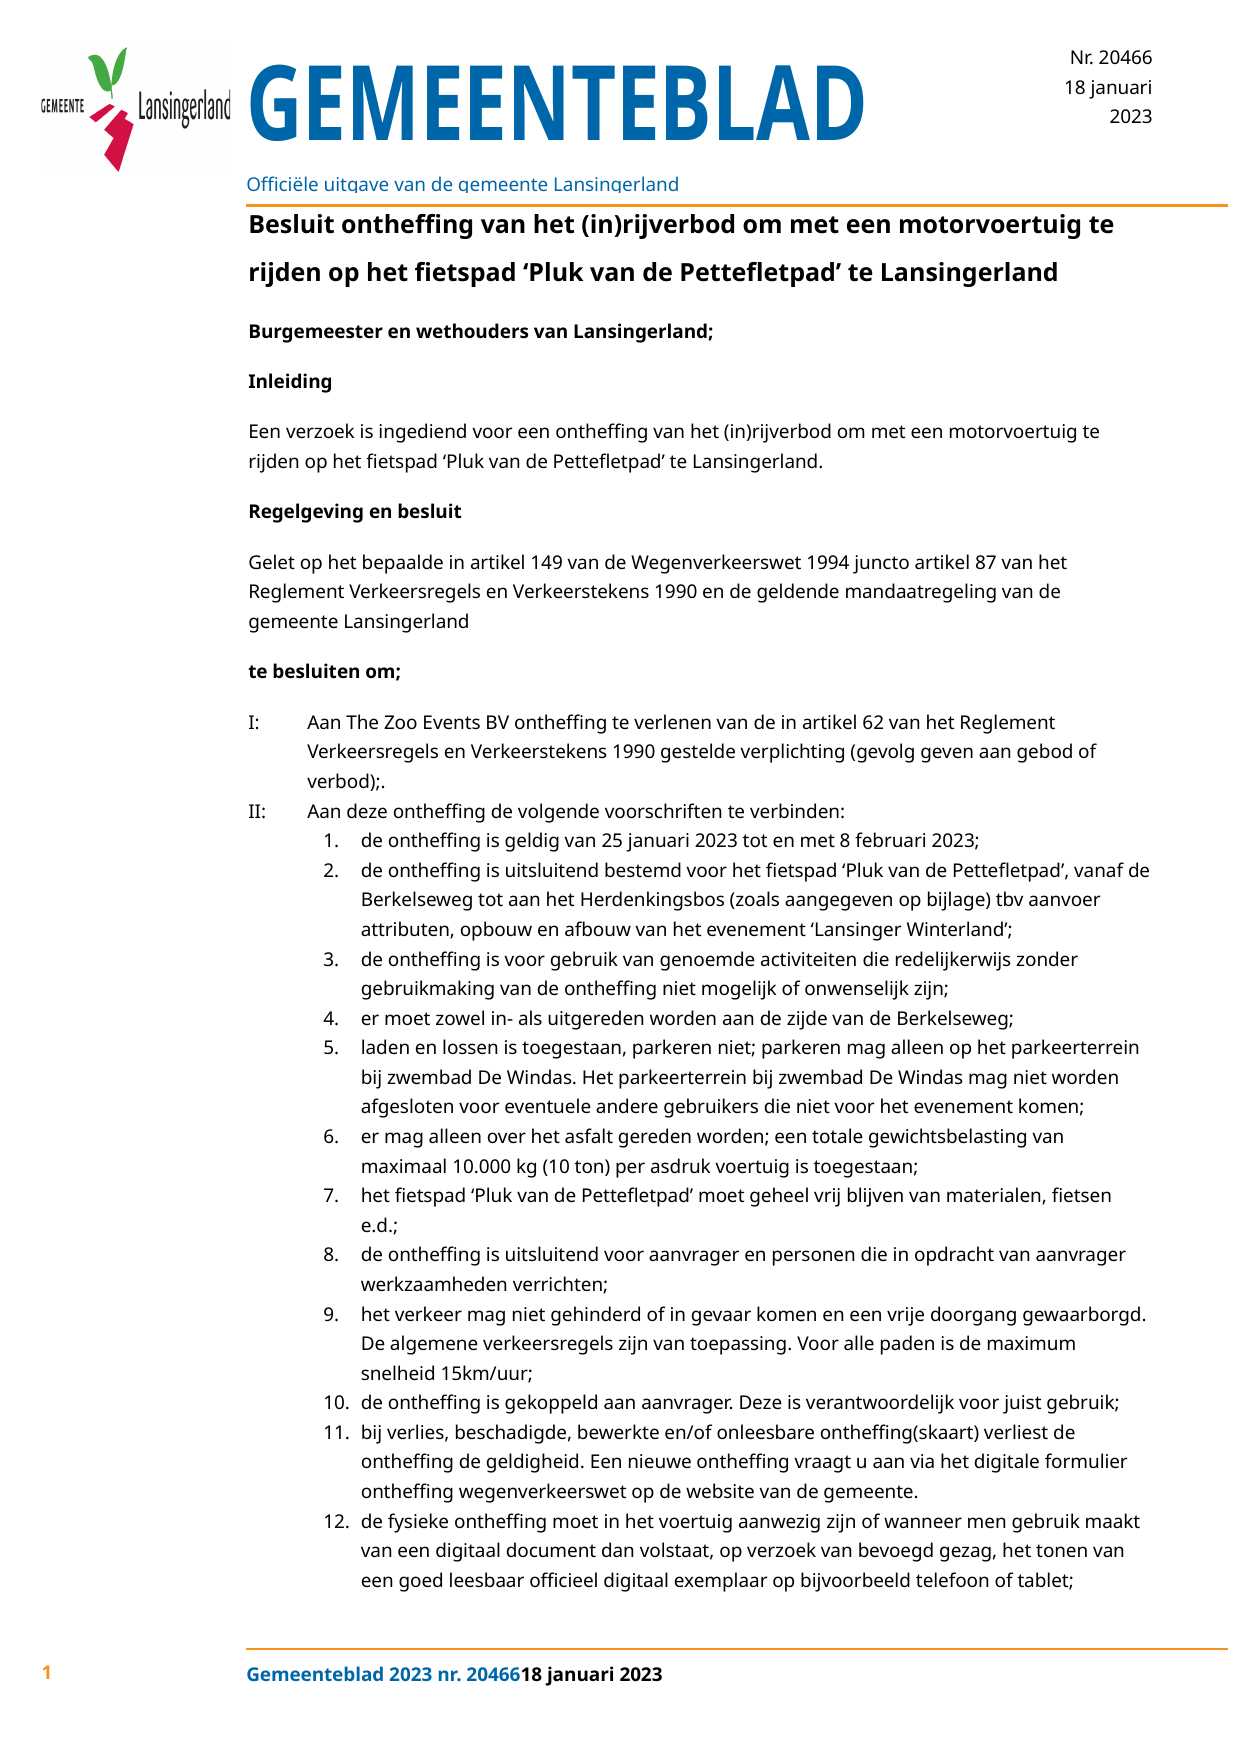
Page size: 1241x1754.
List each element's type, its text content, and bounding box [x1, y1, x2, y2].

list de ontheffing is uitsluitend bestemd voor het fietspad ‘Pluk van de Pettefletpad’, vanaf de Berkelseweg tot aan het Herdenkingsbos (zoals aangegeven op bijlage) tbv aanvoer attributen, opbouw en afbouw van het evenement ‘Lansinger Winterland’; [323, 857, 1152, 942]
list er mag alleen over het asfalt gereden worden; een totale gewichtsbelasting van maximaal 10.000 kg (10 ton) per asdruk voertuig is toegestaan; [323, 1123, 1152, 1179]
list Aan deze ontheffing de volgende voorschriften te verbinden: [248, 798, 1152, 824]
list de ontheffing is gekoppeld aan aanvrager. Deze is verantwoordelijk voor juist gebruik; [323, 1389, 1152, 1415]
text Gelet op het bepaalde in artikel 149 van de Wegenverkeerswet 1994 juncto artikel 87 van het Reglement Verkeersregels en Verkeerstekens 1990 en de geldende mandaatregeling van de gemeente Lansingerland [248, 549, 1152, 634]
text Regelgeving en besluit [248, 499, 1152, 524]
list de fysieke ontheffing moet in het voertuig aanwezig zijn of wanneer men gebruik maakt van een digitaal document dan volstaat, op verzoek van bevoegd gezag, het tonen van een goed leesbaar officieel digitaal exemplaar op bijvoorbeeld telefoon of tablet; [323, 1508, 1152, 1593]
list Aan The Zoo Events BV ontheffing te verlenen van de in artikel 62 van het Reglement Verkeersregels en Verkeerstekens 1990 gestelde verplichting (gevolg geven aan gebod of verbod);. [248, 709, 1152, 794]
list de ontheffing is geldig van 25 januari 2023 tot en met 8 februari 2023; [323, 827, 1152, 853]
text Besluit ontheffing van het (in)rijverbod om met een motorvoertuig te rijden op het fietspad ‘Pluk van de Pettefletpad’ te Lansingerland [248, 207, 1152, 288]
list de ontheffing is voor gebruik van genoemde activiteiten die redelijkerwijs zonder gebruikmaking van de ontheffing niet mogelijk of onwenselijk zijn; [323, 946, 1152, 1001]
list het verkeer mag niet gehinderd of in gevaar komen en een vrije doorgang gewaarborgd. De algemene verkeersregels zijn van toepassing. Voor alle paden is de maximum snelheid 15km/uur; [323, 1301, 1152, 1386]
text Inleiding [248, 368, 1152, 394]
text Een verzoek is ingediend voor een ontheffing van het (in)rijverbod om met een motorvoertuig te rijden op het fietspad ‘Pluk van de Pettefletpad’ te Lansingerland. [248, 419, 1152, 474]
text Burgemeester en wethouders van Lansingerland; [248, 318, 1152, 344]
list laden en lossen is toegestaan, parkeren niet; parkeren mag alleen op het parkeerterrein bij zwembad De Windas. Het parkeerterrein bij zwembad De Windas mag niet worden afgesloten voor eventuele andere gebruikers die niet voor het evenement komen; [323, 1034, 1152, 1119]
picture [41, 47, 231, 172]
list bij verlies, beschadigde, bewerkte en/of onleesbare ontheffing(skaart) verliest de ontheffing de geldigheid. Een nieuwe ontheffing vraagt u aan via het digitale formulier ontheffing wegenverkeerswet op de website van de gemeente. [323, 1419, 1152, 1504]
list er moet zowel in- als uitgereden worden aan de zijde van de Berkelseweg; [323, 1005, 1152, 1031]
text te besluiten om; [248, 659, 1152, 684]
list de ontheffing is uitsluitend voor aanvrager en personen die in opdracht van aanvrager werkzaamheden verrichten; [323, 1242, 1152, 1297]
list het fietspad ‘Pluk van de Pettefletpad’ moet geheel vrij blijven van materialen, fietsen e.d.; [323, 1182, 1152, 1238]
